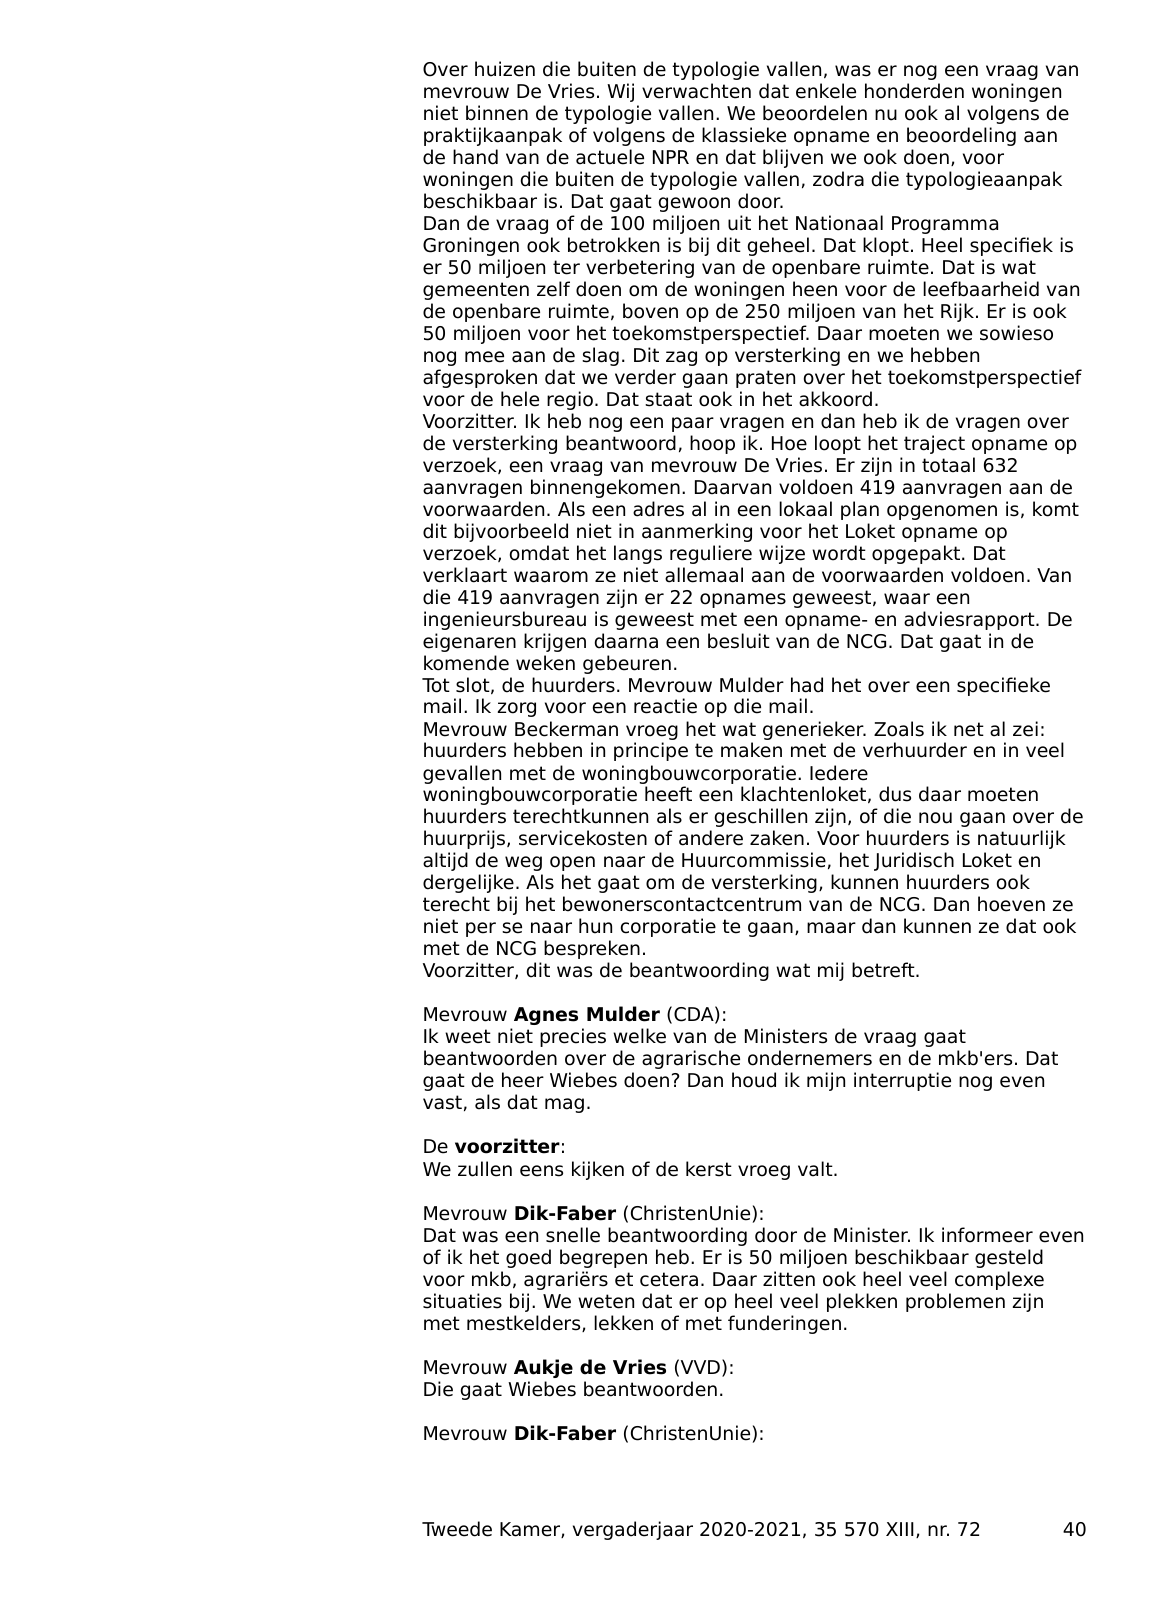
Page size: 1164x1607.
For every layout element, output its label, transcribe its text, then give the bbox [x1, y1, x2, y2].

text Mevrouw Aukje de Vries (VVD): [422, 1357, 1087, 1379]
text We zullen eens kijken of de kerst vroeg valt. [422, 1158, 1087, 1180]
text Mevrouw Dik-Faber (ChristenUnie): [422, 1203, 1087, 1224]
text De voorzitter: [422, 1136, 1087, 1158]
text Mevrouw Agnes Mulder (CDA): [422, 1004, 1087, 1026]
text Voorzitter. Ik heb nog een paar vragen en dan heb ik de vragen over de versterking beantwoord, hoop ik. Hoe loopt het traject opname op verzoek, een vraag van mevrouw De Vries. Er zijn in totaal 632 aanvragen binnengekomen. Daarvan voldoen 419 aanvragen aan de voorwaarden. Als een adres al in een lokaal plan opgenomen is, komt dit bijvoorbeeld niet in aanmerking voor het Loket opname op verzoek, omdat het langs reguliere wijze wordt opgepakt. Dat verklaart waarom ze niet allemaal aan de voorwaarden voldoen. Van die 419 aanvragen zijn er 22 opnames geweest, waar een ingenieursbureau is geweest met een opname- en adviesrapport. De eigenaren krijgen daarna een besluit van de NCG. Dat gaat in de komende weken gebeuren. [422, 411, 1087, 674]
text Tot slot, de huurders. Mevrouw Mulder had het over een specifieke mail. Ik zorg voor een reactie op die mail. [422, 674, 1087, 718]
text Mevrouw Dik-Faber (ChristenUnie): [422, 1423, 1087, 1445]
text Ik weet niet precies welke van de Ministers de vraag gaat beantwoorden over de agrarische ondernemers en de mkb'ers. Dat gaat de heer Wiebes doen? Dan houd ik mijn interruptie nog even vast, als dat mag. [422, 1026, 1087, 1114]
text Dat was een snelle beantwoording door de Minister. Ik informeer even of ik het goed begrepen heb. Er is 50 miljoen beschikbaar gesteld voor mkb, agrariërs et cetera. Daar zitten ook heel veel complexe situaties bij. We weten dat er op heel veel plekken problemen zijn met mestkelders, lekken of met funderingen. [422, 1224, 1087, 1334]
text Die gaat Wiebes beantwoorden. [422, 1379, 1087, 1401]
text Mevrouw Beckerman vroeg het wat generieker. Zoals ik net al zei: huurders hebben in principe te maken met de verhuurder en in veel gevallen met de woningbouwcorporatie. Iedere woningbouwcorporatie heeft een klachtenloket, dus daar moeten huurders terechtkunnen als er geschillen zijn, of die nou gaan over de huurprijs, servicekosten of andere zaken. Voor huurders is natuurlijk altijd de weg open naar de Huurcommissie, het Juridisch Loket en dergelijke. Als het gaat om de versterking, kunnen huurders ook terecht bij het bewonerscontactcentrum van de NCG. Dan hoeven ze niet per se naar hun corporatie te gaan, maar dan kunnen ze dat ook met de NCG bespreken. [422, 718, 1087, 960]
text Voorzitter, dit was de beantwoording wat mij betreft. [422, 960, 1087, 982]
text Dan de vraag of de 100 miljoen uit het Nationaal Programma Groningen ook betrokken is bij dit geheel. Dat klopt. Heel specifiek is er 50 miljoen ter verbetering van de openbare ruimte. Dat is wat gemeenten zelf doen om de woningen heen voor de leefbaarheid van de openbare ruimte, boven op de 250 miljoen van het Rijk. Er is ook 50 miljoen voor het toekomstperspectief. Daar moeten we sowieso nog mee aan de slag. Dit zag op versterking en we hebben afgesproken dat we verder gaan praten over het toekomstperspectief voor de hele regio. Dat staat ook in het akkoord. [422, 213, 1087, 411]
text Over huizen die buiten de typologie vallen, was er nog een vraag van mevrouw De Vries. Wij verwachten dat enkele honderden woningen niet binnen de typologie vallen. We beoordelen nu ook al volgens de praktijkaanpak of volgens de klassieke opname en beoordeling aan de hand van de actuele NPR en dat blijven we ook doen, voor woningen die buiten de typologie vallen, zodra die typologieaanpak beschikbaar is. Dat gaat gewoon door. [422, 59, 1087, 213]
